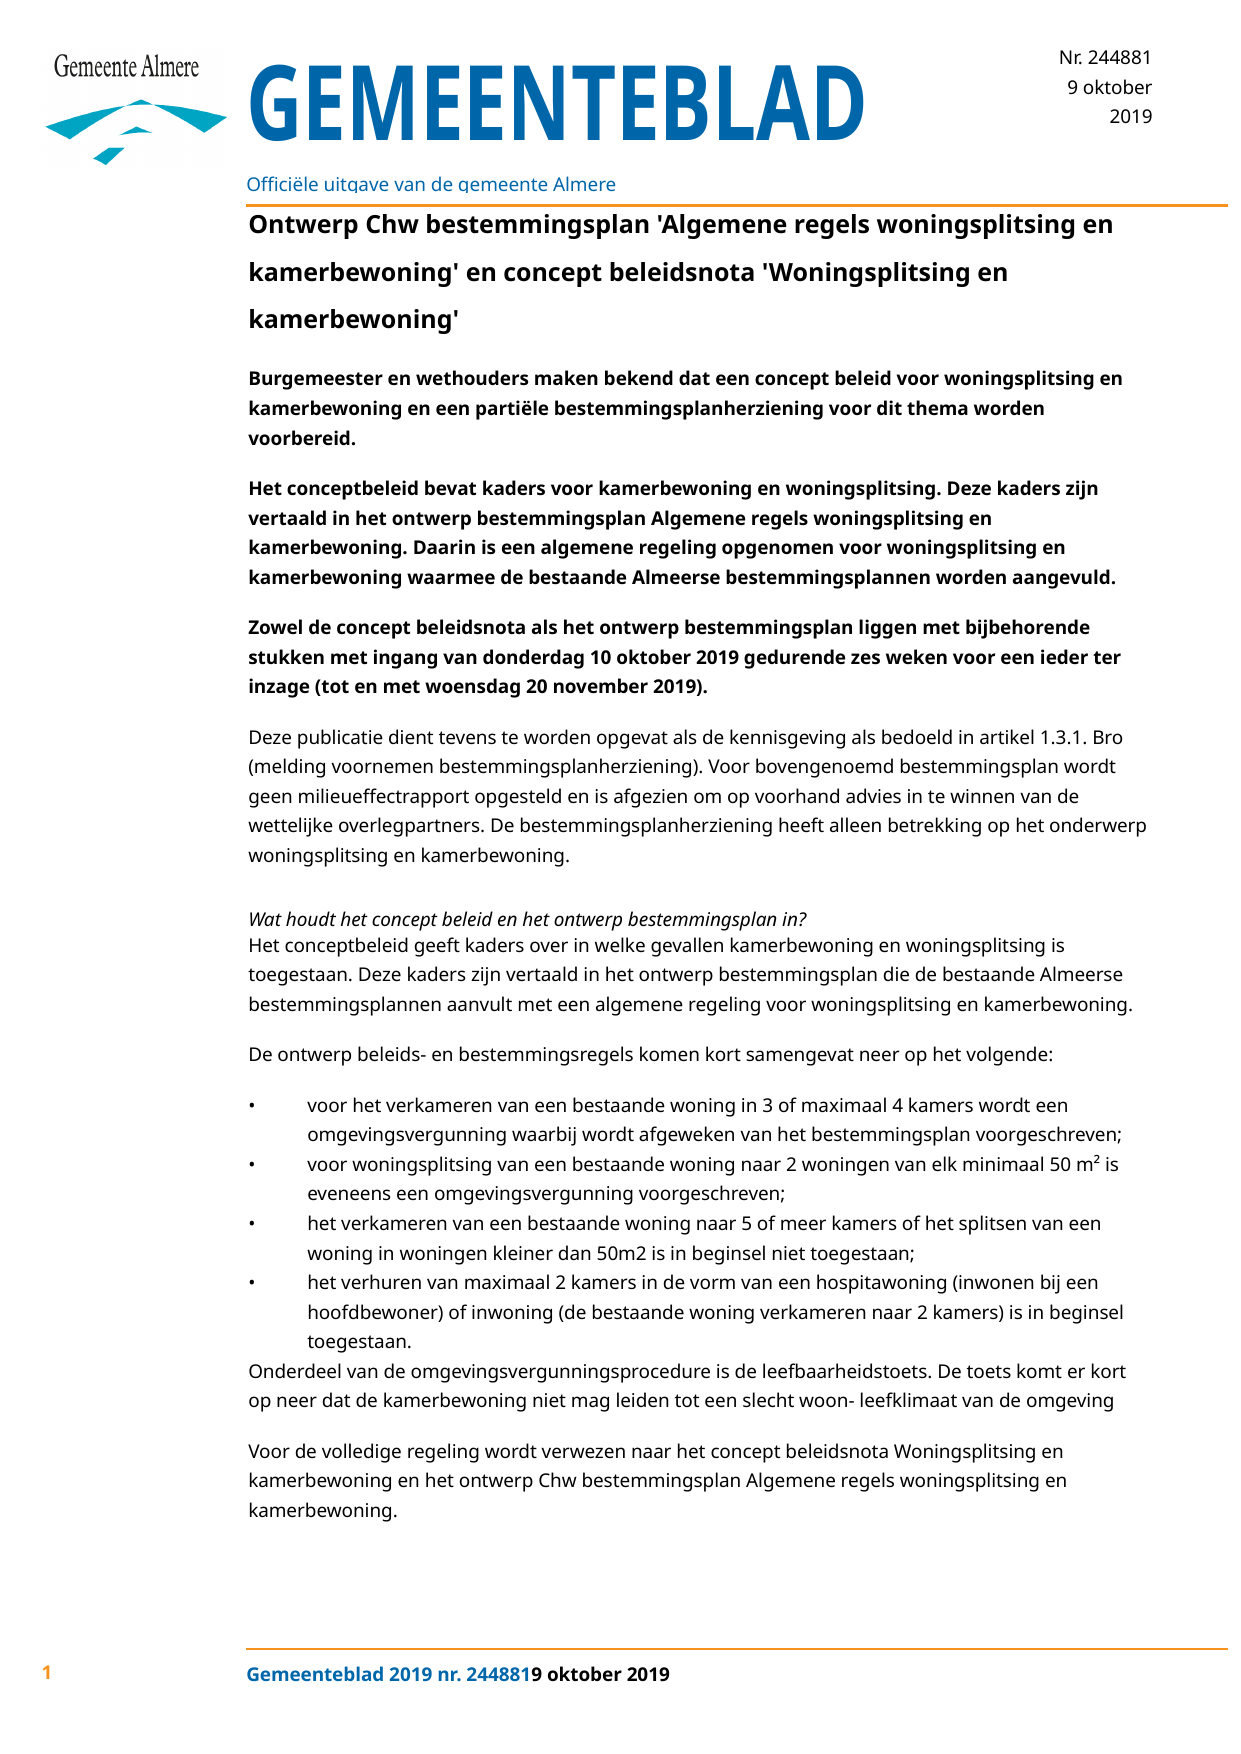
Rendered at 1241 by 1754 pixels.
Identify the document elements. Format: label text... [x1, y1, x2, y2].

picture [41, 47, 231, 172]
text Burgemeester en wethouders maken bekend dat een concept beleid voor woningsplitsing en kamerbewoning en een partiële bestemmingsplanherziening voor dit thema worden voorbereid. [248, 366, 1152, 450]
text Deze publicatie dient tevens te worden opgevat als de kennisgeving als bedoeld in artikel 1.3.1. Bro (melding voornemen bestemmingsplanherziening). Voor bovengenoemd bestemmingsplan wordt geen milieueffectrapport opgesteld en is afgezien om op voorhand advies in te winnen van de wettelijke overlegpartners. De bestemmingsplanherziening heeft alleen betrekking op het onderwerp woningsplitsing en kamerbewoning. [248, 724, 1152, 868]
text Onderdeel van de omgevingsvergunningsprocedure is de leefbaarheidstoets. De toets komt er kort op neer dat de kamerbewoning niet mag leiden tot een slecht woon- leefklimaat van de omgeving [248, 1358, 1152, 1413]
list het verkameren van een bestaande woning naar 5 of meer kamers of het splitsen van een woning in woningen kleiner dan 50m2 is in beginsel niet toegestaan; [248, 1210, 1152, 1266]
text Het conceptbeleid bevat kaders voor kamerbewoning en woningsplitsing. Deze kaders zijn vertaald in het ontwerp bestemmingsplan Algemene regels woningsplitsing en kamerbewoning. Daarin is een algemene regeling opgenomen voor woningsplitsing en kamerbewoning waarmee de bestaande Almeerse bestemmingsplannen worden aangevuld. [248, 475, 1152, 589]
text Wat houdt het concept beleid en het ontwerp bestemmingsplan in? [248, 906, 1152, 932]
text Zowel de concept beleidsnota als het ontwerp bestemmingsplan liggen met bijbehorende stukken met ingang van donderdag 10 oktober 2019 gedurende zes weken voor een ieder ter inzage (tot en met woensdag 20 november 2019). [248, 614, 1152, 699]
list het verhuren van maximaal 2 kamers in de vorm van een hospitawoning (inwonen bij een hoofdbewoner) of inwoning (de bestaande woning verkameren naar 2 kamers) is in beginsel toegestaan. [248, 1269, 1152, 1354]
list voor het verkameren van een bestaande woning in 3 of maximaal 4 kamers wordt een omgevingsvergunning waarbij wordt afgeweken van het bestemmingsplan voorgeschreven; [248, 1092, 1152, 1147]
text Het conceptbeleid geeft kaders over in welke gevallen kamerbewoning en woningsplitsing is toegestaan. Deze kaders zijn vertaald in het ontwerp bestemmingsplan die de bestaande Almeerse bestemmingsplannen aanvult met een algemene regeling voor woningsplitsing en kamerbewoning. [248, 932, 1152, 1017]
text De ontwerp beleids- en bestemmingsregels komen kort samengevat neer op het volgende: [248, 1041, 1152, 1067]
list voor woningsplitsing van een bestaande woning naar 2 woningen van elk minimaal 50 m² is eveneens een omgevingsvergunning voorgeschreven; [248, 1151, 1152, 1206]
text Voor de volledige regeling wordt verwezen naar het concept beleidsnota Woningsplitsing en kamerbewoning en het ontwerp Chw bestemmingsplan Algemene regels woningsplitsing en kamerbewoning. [248, 1438, 1152, 1523]
text Ontwerp Chw bestemmingsplan 'Algemene regels woningsplitsing en kamerbewoning' en concept beleidsnota 'Woningsplitsing en kamerbewoning' [248, 207, 1152, 336]
